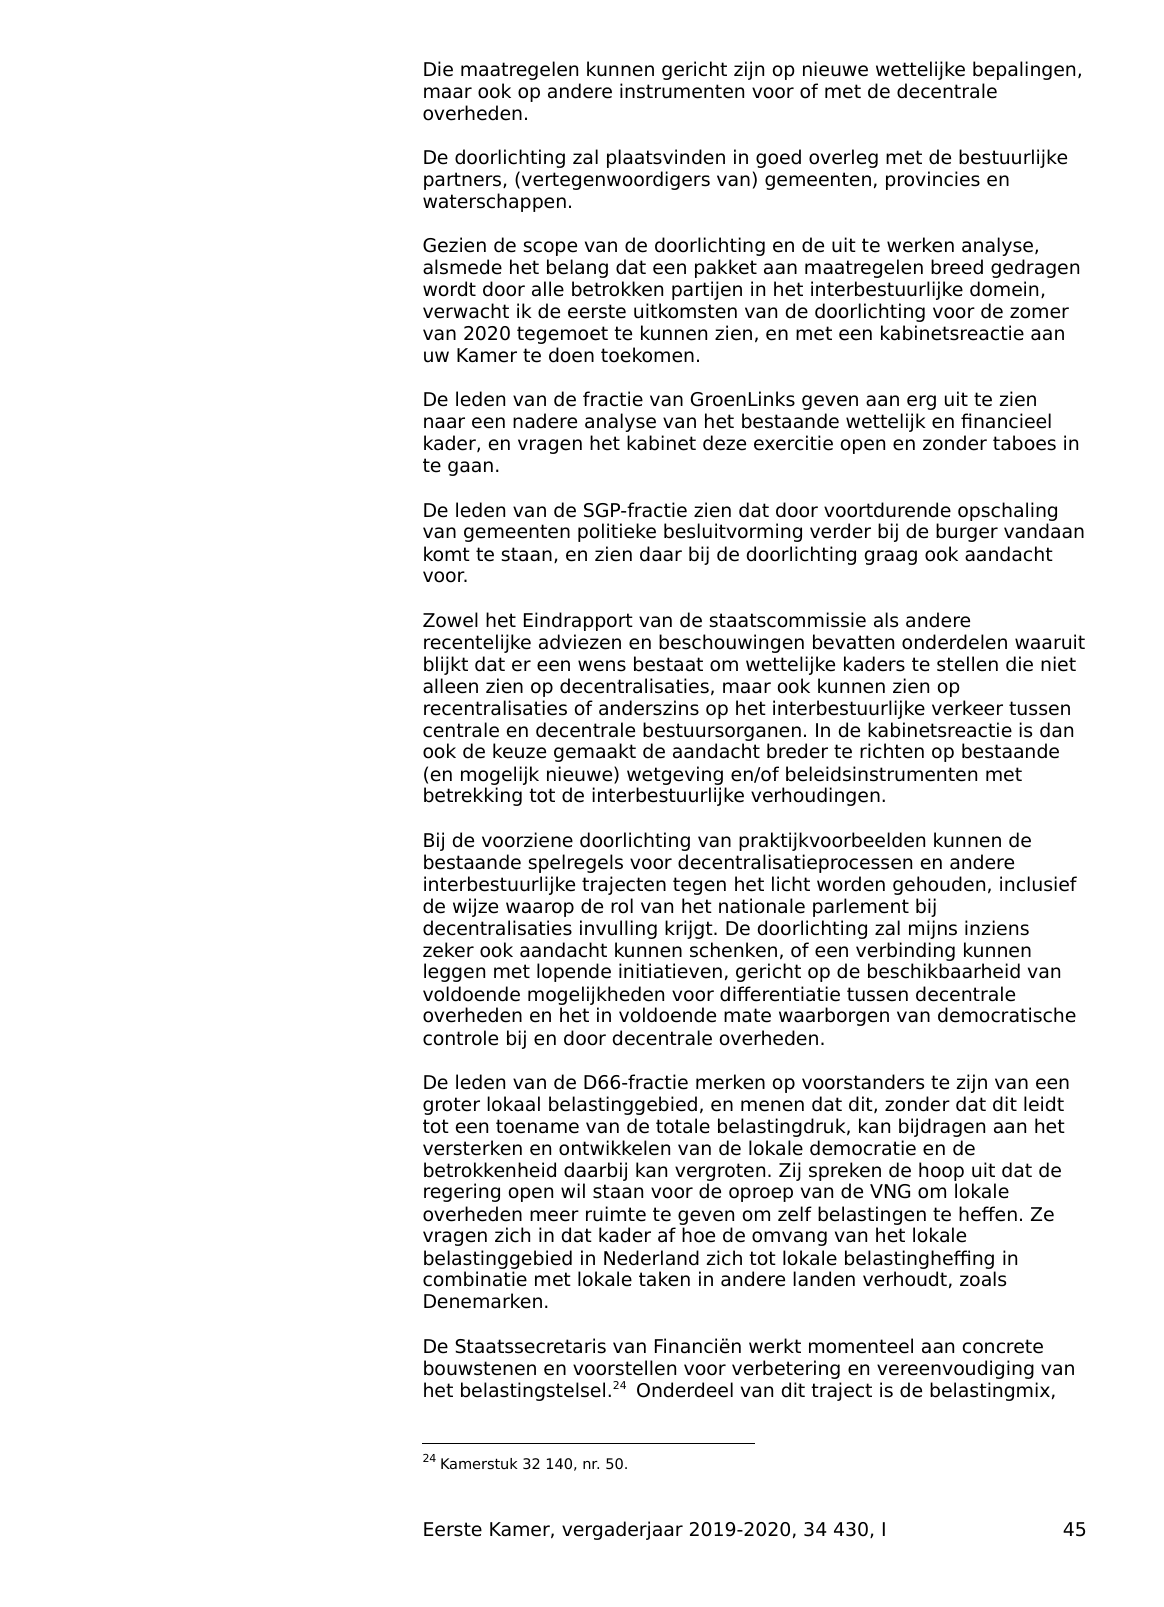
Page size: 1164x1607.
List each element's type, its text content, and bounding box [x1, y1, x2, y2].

text De leden van de D66-fractie merken op voorstanders te zijn van een groter lokaal belastinggebied, en menen dat dit, zonder dat dit leidt tot een toename van de totale belastingdruk, kan bijdragen aan het versterken en ontwikkelen van de lokale democratie en de betrokkenheid daarbij kan vergroten. Zij spreken de hoop uit dat de regering open wil staan voor de oproep van de VNG om lokale overheden meer ruimte te geven om zelf belastingen te heffen. Ze vragen zich in dat kader af hoe de omvang van het lokale belastinggebied in Nederland zich tot lokale belastingheffing in combinatie met lokale taken in andere landen verhoudt, zoals Denemarken. [422, 1072, 1087, 1313]
text De leden van de fractie van GroenLinks geven aan erg uit te zien naar een nadere analyse van het bestaande wettelijk en financieel kader, en vragen het kabinet deze exercitie open en zonder taboes in te gaan. [422, 389, 1087, 477]
text De Staatssecretaris van Financiën werkt momenteel aan concrete bouwstenen en voorstellen voor verbetering en vereenvoudiging van het belastingstelsel. Onderdeel van dit traject is de belastingmix, [422, 1336, 1087, 1401]
text Die maatregelen kunnen gericht zijn op nieuwe wettelijke bepalingen, maar ook op andere instrumenten voor of met de decentrale overheden. [422, 59, 1087, 125]
text Kamerstuk 32 140, nr. 50. [422, 1452, 1087, 1474]
text De leden van de SGP-fractie zien dat door voortdurende opschaling van gemeenten politieke besluitvorming verder bij de burger vandaan komt te staan, en zien daar bij de doorlichting graag ook aandacht voor. [422, 499, 1087, 587]
text Bij de voorziene doorlichting van praktijkvoorbeelden kunnen de bestaande spelregels voor decentralisatieprocessen en andere interbestuurlijke trajecten tegen het licht worden gehouden, inclusief de wijze waarop de rol van het nationale parlement bij decentralisaties invulling krijgt. De doorlichting zal mijns inziens zeker ook aandacht kunnen schenken, of een verbinding kunnen leggen met lopende initiatieven, gericht op de beschikbaarheid van voldoende mogelijkheden voor differentiatie tussen decentrale overheden en het in voldoende mate waarborgen van democratische controle bij en door decentrale overheden. [422, 829, 1087, 1049]
text Zowel het Eindrapport van de staatscommissie als andere recentelijke adviezen en beschouwingen bevatten onderdelen waaruit blijkt dat er een wens bestaat om wettelijke kaders te stellen die niet alleen zien op decentralisaties, maar ook kunnen zien op recentralisaties of anderszins op het interbestuurlijke verkeer tussen centrale en decentrale bestuursorganen. In de kabinetsreactie is dan ook de keuze gemaakt de aandacht breder te richten op bestaande (en mogelijk nieuwe) wetgeving en/of beleidsinstrumenten met betrekking tot de interbestuurlijke verhoudingen. [422, 609, 1087, 807]
text Gezien de scope van de doorlichting en de uit te werken analyse, alsmede het belang dat een pakket aan maatregelen breed gedragen wordt door alle betrokken partijen in het interbestuurlijke domein, verwacht ik de eerste uitkomsten van de doorlichting voor de zomer van 2020 tegemoet te kunnen zien, en met een kabinetsreactie aan uw Kamer te doen toekomen. [422, 235, 1087, 367]
text De doorlichting zal plaatsvinden in goed overleg met de bestuurlijke partners, (vertegenwoordigers van) gemeenten, provincies en waterschappen. [422, 147, 1087, 213]
